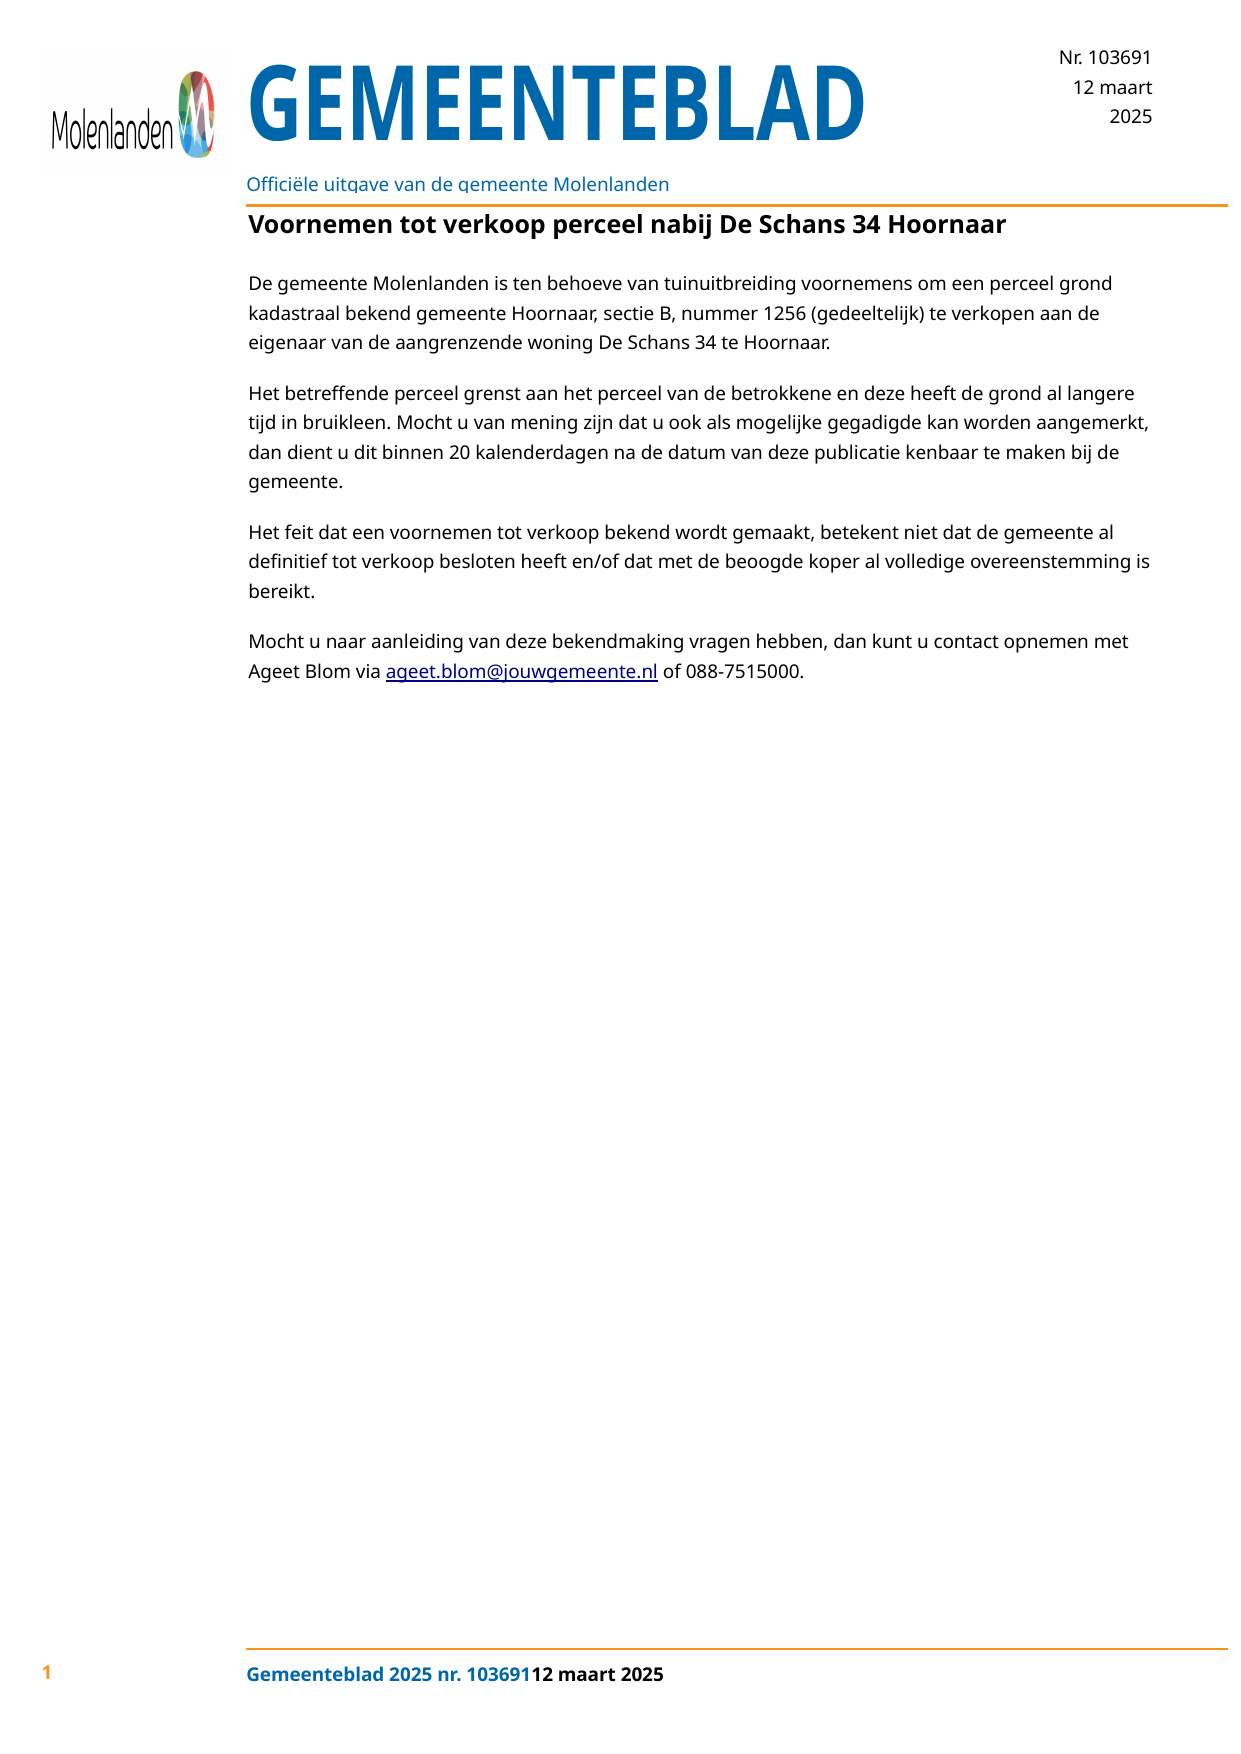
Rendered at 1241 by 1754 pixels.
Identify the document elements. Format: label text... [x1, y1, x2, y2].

text Het feit dat een voornemen tot verkoop bekend wordt gemaakt, betekent niet dat de gemeente al definitief tot verkoop besloten heeft en/of dat met de beoogde koper al volledige overeenstemming is bereikt. [248, 519, 1152, 604]
text Voornemen tot verkoop perceel nabij De Schans 34 Hoornaar [248, 207, 1152, 241]
text Het betreffende perceel grenst aan het perceel van de betrokkene en deze heeft de grond al langere tijd in bruikleen. Mocht u van mening zijn dat u ook als mogelijke gegadigde kan worden aangemerkt, dan dient u dit binnen 20 kalenderdagen na de datum van deze publicatie kenbaar te maken bij de gemeente. [248, 380, 1152, 494]
text Mocht u naar aanleiding van deze bekendmaking vragen hebben, dan kunt u contact opnemen met Ageet Blom via ageet.blom@jouwgemeente.nl of 088-7515000. [248, 629, 1152, 684]
text De gemeente Molenlanden is ten behoeve van tuinuitbreiding voornemens om een perceel grond kadastraal bekend gemeente Hoornaar, sectie B, nummer 1256 (gedeeltelijk) te verkopen aan de eigenaar van de aangrenzende woning De Schans 34 te Hoornaar. [248, 270, 1152, 355]
picture [41, 47, 231, 172]
